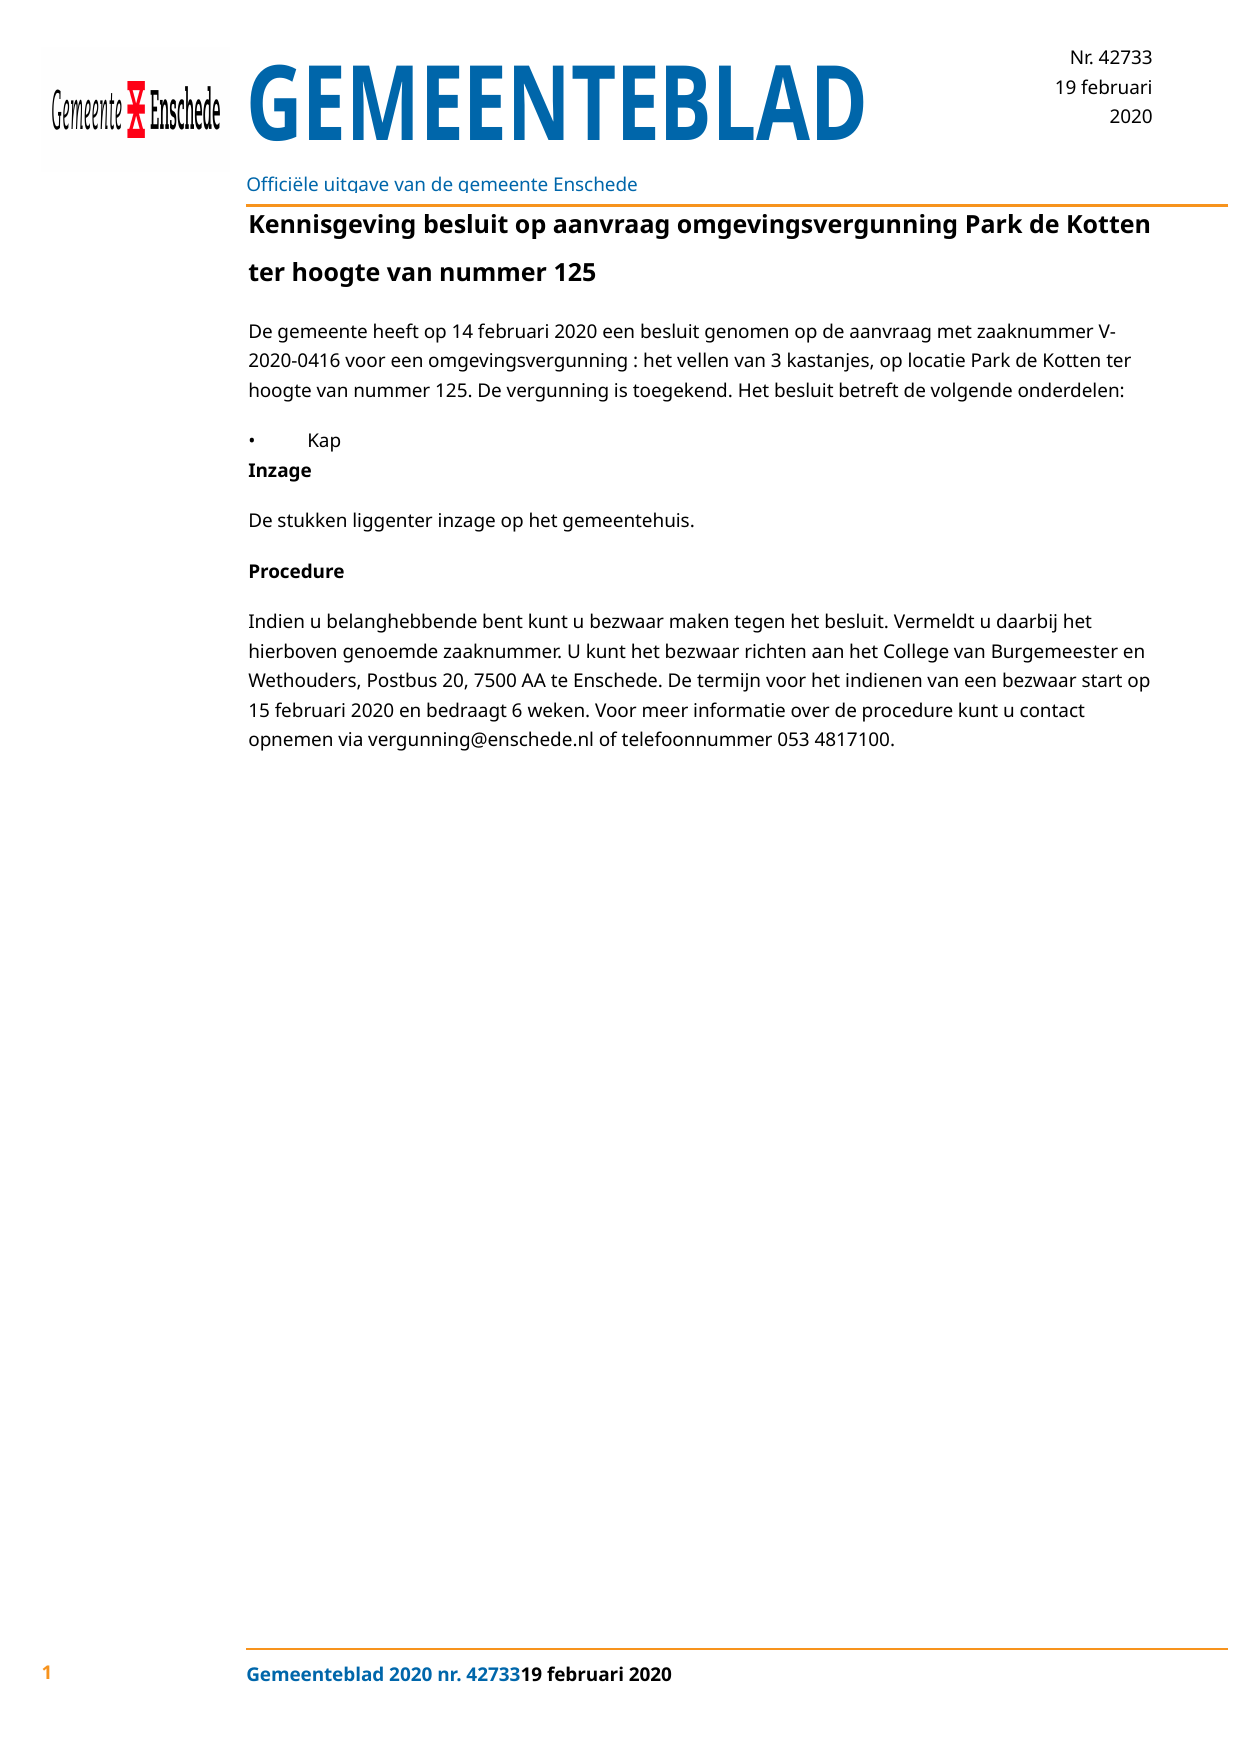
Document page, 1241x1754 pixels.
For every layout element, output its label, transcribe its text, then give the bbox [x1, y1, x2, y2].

text Procedure [248, 558, 1152, 584]
text De gemeente heeft op 14 februari 2020 een besluit genomen op de aanvraag met zaaknummer V-2020-0416 voor een omgevingsvergunning : het vellen van 3 kastanjes, op locatie Park de Kotten ter hoogte van nummer 125. De vergunning is toegekend. Het besluit betreft de volgende onderdelen: [248, 318, 1152, 403]
text Indien u belanghebbende bent kunt u bezwaar maken tegen het besluit. Vermeldt u daarbij het hierboven genoemde zaaknummer. U kunt het bezwaar richten aan het College van Burgemees­ter en Wethouders, Postbus 20, 7500 AA te Enschede. De termijn voor het indienen van een bezwaar start op 15 februari 2020 en bedraagt 6 weken. Voor meer informatie over de procedure kunt u contact opnemen via vergunning@enschede.nl of telefoonnummer 053 4817100. [248, 608, 1152, 752]
picture [41, 47, 231, 172]
list Kap [248, 427, 1152, 453]
text Kennisgeving besluit op aanvraag omgevingsvergunning Park de Kotten ter hoogte van nummer 125 [248, 207, 1152, 288]
text De stukken liggenter inzage op het gemeentehuis. [248, 507, 1152, 533]
text Inzage [248, 457, 1152, 483]
